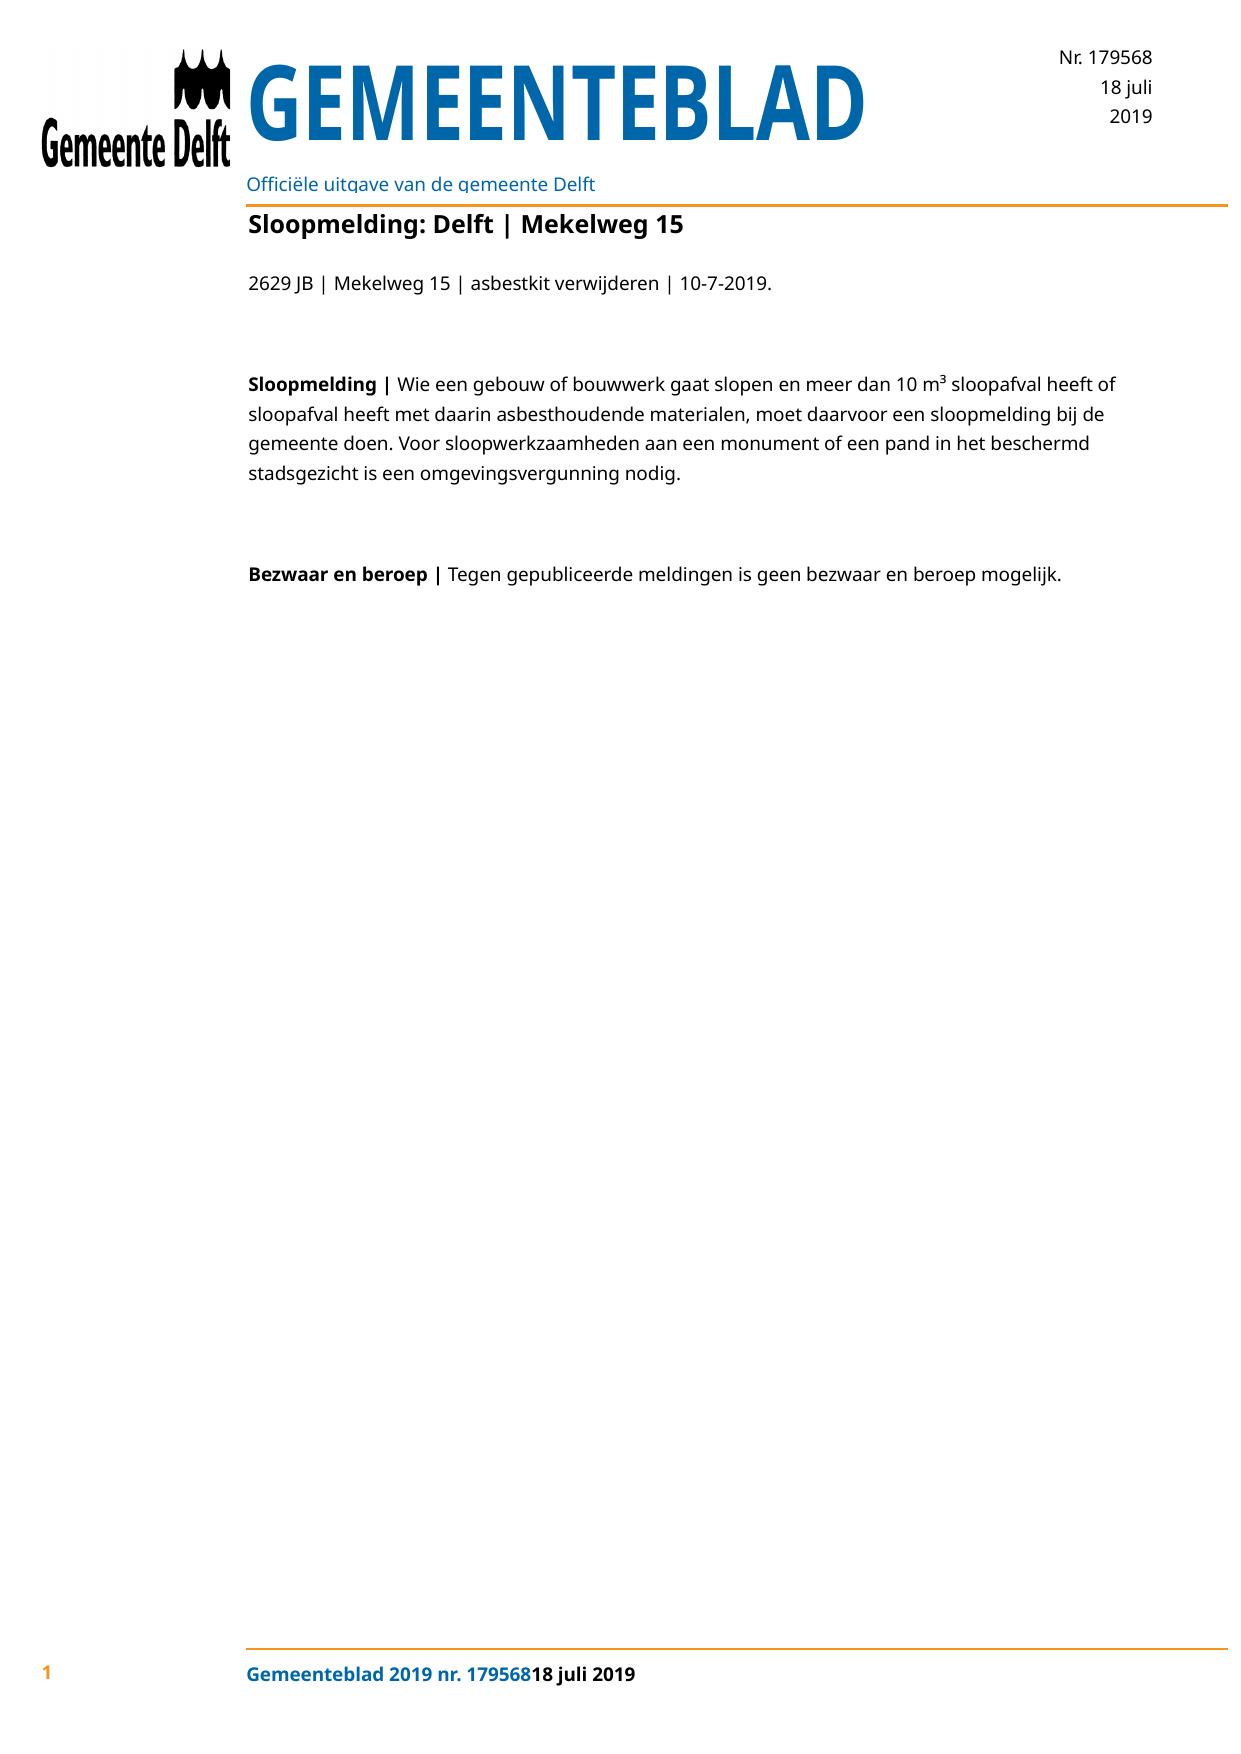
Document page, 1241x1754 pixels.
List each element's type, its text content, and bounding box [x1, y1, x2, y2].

text Sloopmelding | Wie een gebouw of bouwwerk gaat slopen en meer dan 10 m³ sloopafval heeft of sloopafval heeft met daarin asbesthoudende materialen, moet daarvoor een sloopmelding bij de gemeente doen. Voor sloopwerkzaamheden aan een monument of een pand in het beschermd stadsgezicht is een omgevingsvergunning nodig. [248, 371, 1152, 486]
text Bezwaar en beroep | Tegen gepubliceerde meldingen is geen bezwaar en beroep mogelijk. [248, 561, 1152, 586]
text 2629 JB | Mekelweg 15 | asbestkit verwijderen | 10-7-2019. [248, 270, 1152, 296]
picture [41, 47, 231, 172]
text Sloopmelding: Delft | Mekelweg 15 [248, 207, 1152, 241]
